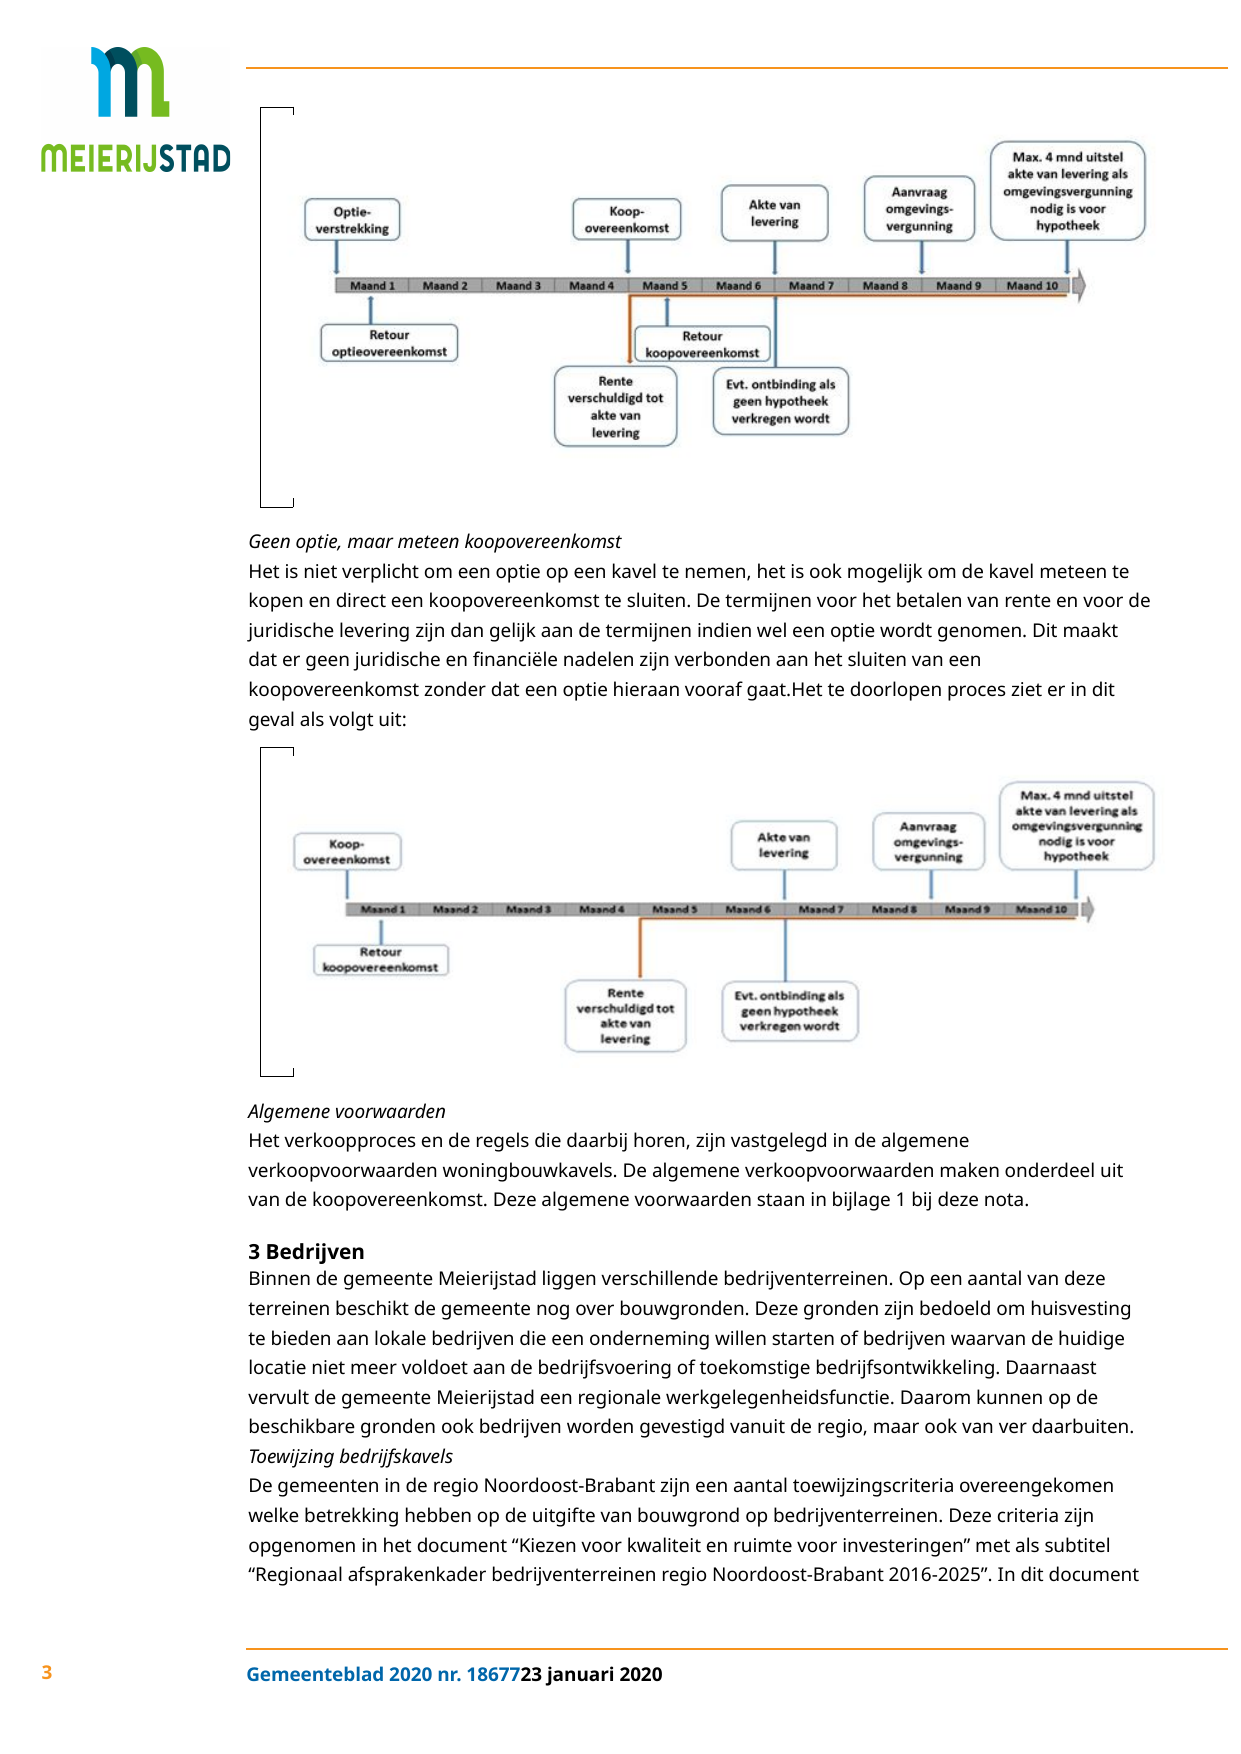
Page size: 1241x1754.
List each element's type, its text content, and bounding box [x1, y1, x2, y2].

text 3 Bedrijven [248, 1237, 1152, 1266]
text Binnen de gemeente Meierijstad liggen verschillende bedrijventerreinen. Op een aantal van deze terreinen beschikt de gemeente nog over bouwgronden. Deze gronden zijn bedoeld om huisvesting te bieden aan lokale bedrijven die een onderneming willen starten of bedrijven waarvan de huidige locatie niet meer voldoet aan de bedrijfsvoering of toekomstige bedrijfsontwikkeling. Daarnaast vervult de gemeente Meierijstad een regionale werkgelegenheidsfunctie. Daarom kunnen op de beschikbare gronden ook bedrijven worden gevestigd vanuit de regio, maar ook van ver daarbuiten. [248, 1266, 1152, 1439]
text Toewijzing bedrijfskavels [248, 1443, 1152, 1469]
picture [268, 115, 1173, 498]
picture [268, 756, 1173, 1068]
text Algemene voorwaarden [248, 1098, 1152, 1124]
picture [41, 47, 231, 172]
text Het is niet verplicht om een optie op een kavel te nemen, het is ook mogelijk om de kavel meteen te kopen en direct een koopovereenkomst te sluiten. De termijnen voor het betalen van rente en voor de juridische levering zijn dan gelijk aan de termijnen indien wel een optie wordt genomen. Dit maakt dat er geen juridische en financiële nadelen zijn verbonden aan het sluiten van een koopovereenkomst zonder dat een optie hieraan vooraf gaat.Het te doorlopen proces ziet er in dit geval als volgt uit: [248, 558, 1152, 732]
text De gemeenten in de regio Noordoost-Brabant zijn een aantal toewijzingscriteria overeengekomen welke betrekking hebben op de uitgifte van bouwgrond op bedrijventerreinen. Deze criteria zijn opgenomen in het document “Kiezen voor kwaliteit en ruimte voor investeringen” met als subtitel “Regionaal afsprakenkader bedrijventerreinen regio Noordoost-Brabant 2016-2025”. In dit document [248, 1473, 1152, 1587]
text Het verkoopproces en de regels die daarbij horen, zijn vastgelegd in de algemene verkoopvoorwaarden woningbouwkavels. De algemene verkoopvoorwaarden maken onderdeel uit van de koopovereenkomst. Deze algemene voorwaarden staan in bijlage 1 bij deze nota. [248, 1127, 1152, 1212]
text Geen optie, maar meteen koopovereenkomst [248, 528, 1152, 554]
